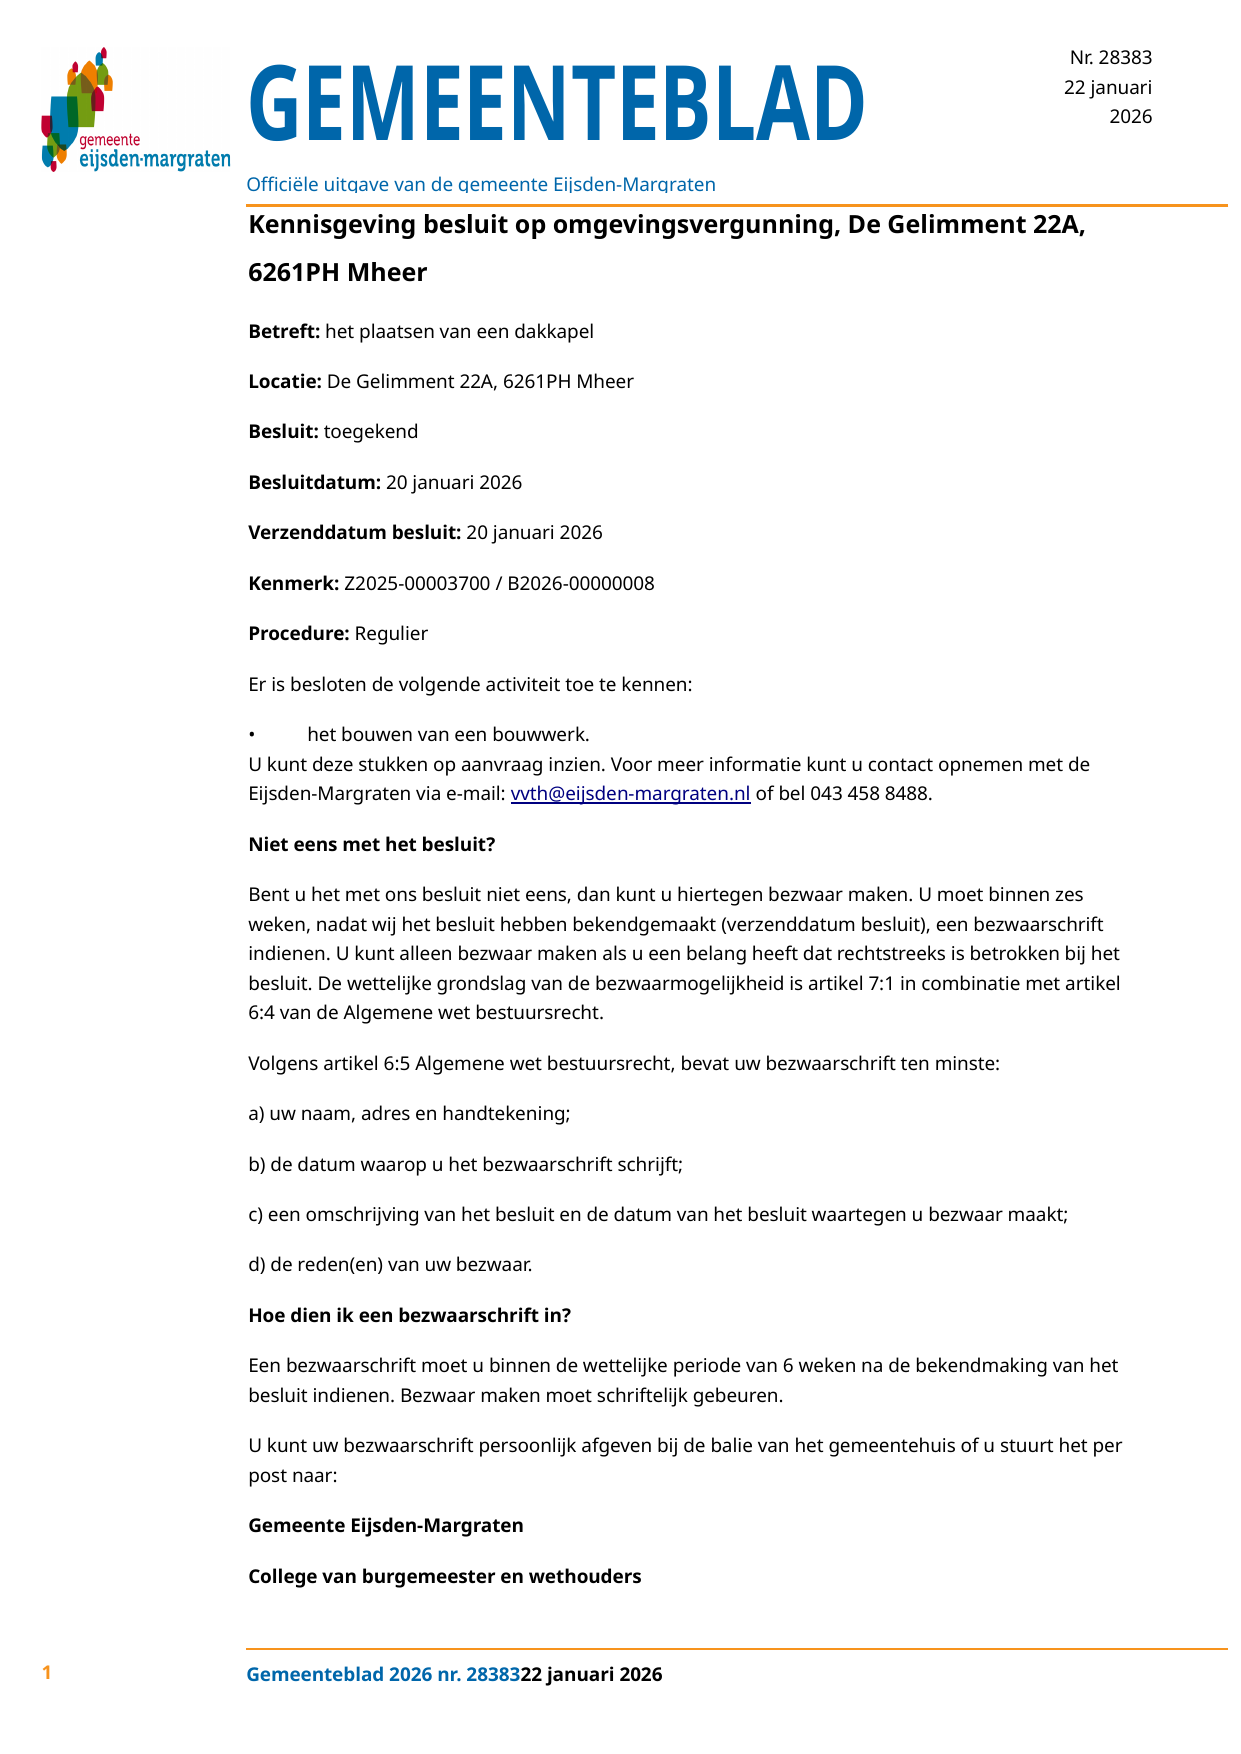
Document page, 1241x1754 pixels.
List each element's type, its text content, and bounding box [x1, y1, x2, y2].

text U kunt uw bezwaarschrift persoonlijk afgeven bij de balie van het gemeentehuis of u stuurt het per post naar: [248, 1432, 1152, 1488]
text b) de datum waarop u het bezwaarschrift schrijft; [248, 1151, 1152, 1177]
text Bent u het met ons besluit niet eens, dan kunt u hiertegen bezwaar maken. U moet binnen zes weken, nadat wij het besluit hebben bekendgemaakt (verzenddatum besluit), een bezwaarschrift indienen. U kunt alleen bezwaar maken als u een belang heeft dat rechtstreeks is betrokken bij het besluit. De wettelijke grondslag van de bezwaarmogelijkheid is artikel 7:1 in combinatie met artikel 6:4 van de Algemene wet bestuursrecht. [248, 881, 1152, 1025]
text Betreft: het plaatsen van een dakkapel [248, 318, 1152, 344]
text Besluitdatum: 20 januari 2026 [248, 469, 1152, 495]
text d) de reden(en) van uw bezwaar. [248, 1252, 1152, 1277]
text Besluit: toegekend [248, 419, 1152, 444]
text Procedure: Regulier [248, 620, 1152, 646]
text a) uw naam, adres en handtekening; [248, 1100, 1152, 1126]
picture [41, 47, 231, 172]
text Locatie: De Gelimment 22A, 6261PH Mheer [248, 368, 1152, 394]
text Hoe dien ik een bezwaarschrift in? [248, 1302, 1152, 1328]
text Een bezwaarschrift moet u binnen de wettelijke periode van 6 weken na de bekendmaking van het besluit indienen. Bezwaar maken moet schriftelijk gebeuren. [248, 1352, 1152, 1408]
text U kunt deze stukken op aanvraag inzien. Voor meer informatie kunt u contact opnemen met de Eijsden-Margraten via e-mail: vvth@eijsden-margraten.nl of bel 043 458 8488. [248, 751, 1152, 806]
list het bouwen van een bouwwerk. [248, 721, 1152, 747]
text c) een omschrijving van het besluit en de datum van het besluit waartegen u bezwaar maakt; [248, 1201, 1152, 1227]
text Verzenddatum besluit: 20 januari 2026 [248, 519, 1152, 545]
text Er is besloten de volgende activiteit toe te kennen: [248, 671, 1152, 697]
text Niet eens met het besluit? [248, 831, 1152, 857]
text Gemeente Eijsden-Margraten [248, 1512, 1152, 1538]
text College van burgemeester en wethouders [248, 1563, 1152, 1589]
text Kennisgeving besluit op omgevingsvergunning, De Gelimment 22A, 6261PH Mheer [248, 207, 1152, 288]
text Volgens artikel 6:5 Algemene wet bestuursrecht, bevat uw bezwaarschrift ten minste: [248, 1050, 1152, 1076]
text Kenmerk: Z2025-00003700 / B2026-00000008 [248, 570, 1152, 596]
